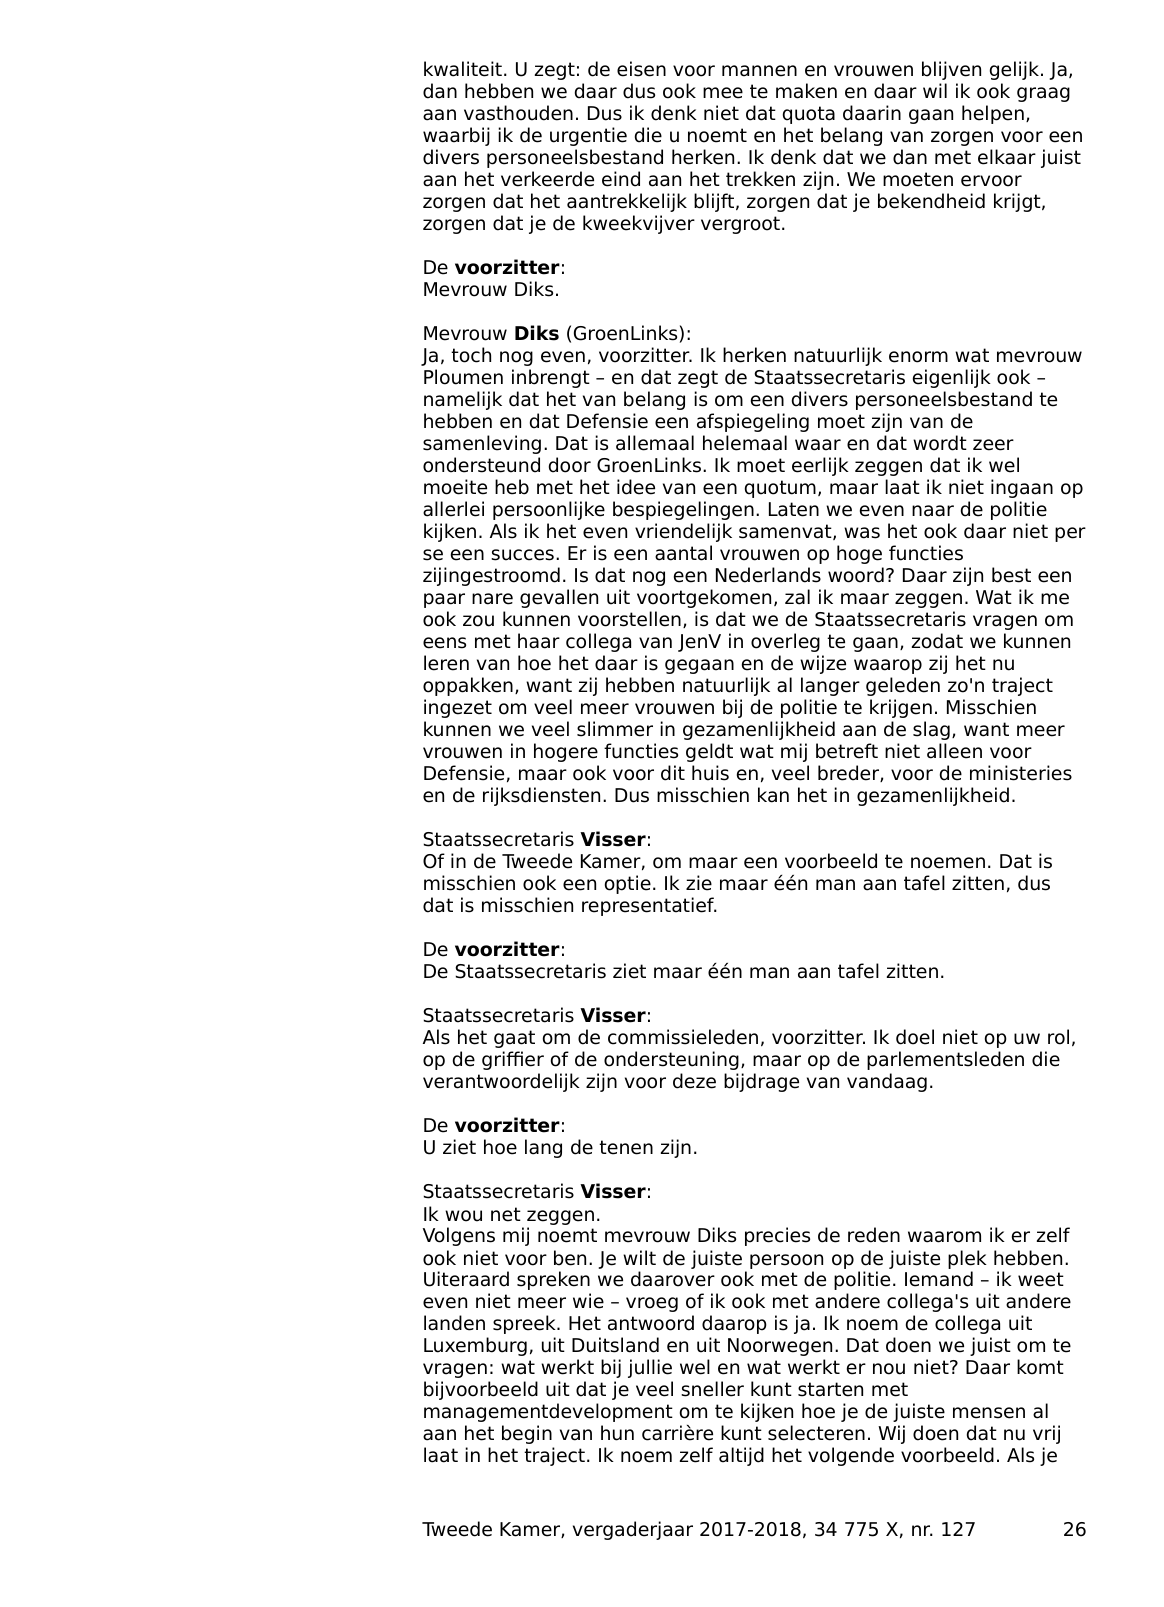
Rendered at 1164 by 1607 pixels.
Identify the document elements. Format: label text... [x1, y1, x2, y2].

text Volgens mij noemt mevrouw Diks precies de reden waarom ik er zelf ook niet voor ben. Je wilt de juiste persoon op de juiste plek hebben. Uiteraard spreken we daarover ook met de politie. Iemand – ik weet even niet meer wie – vroeg of ik ook met andere collega's uit andere landen spreek. Het antwoord daarop is ja. Ik noem de collega uit Luxemburg, uit Duitsland en uit Noorwegen. Dat doen we juist om te vragen: wat werkt bij jullie wel en wat werkt er nou niet? Daar komt bijvoorbeeld uit dat je veel sneller kunt starten met managementdevelopment om te kijken hoe je de juiste mensen al aan het begin van hun carrière kunt selecteren. Wij doen dat nu vrij laat in het traject. Ik noem zelf altijd het volgende voorbeeld. Als je [422, 1225, 1087, 1467]
text Staatssecretaris Visser: [422, 1005, 1087, 1027]
text U ziet hoe lang de tenen zijn. [422, 1137, 1087, 1159]
text Ja, toch nog even, voorzitter. Ik herken natuurlijk enorm wat mevrouw Ploumen inbrengt – en dat zegt de Staatssecretaris eigenlijk ook – namelijk dat het van belang is om een divers personeelsbestand te hebben en dat Defensie een afspiegeling moet zijn van de samenleving. Dat is allemaal helemaal waar en dat wordt zeer ondersteund door GroenLinks. Ik moet eerlijk zeggen dat ik wel moeite heb met het idee van een quotum, maar laat ik niet ingaan op allerlei persoonlijke bespiegelingen. Laten we even naar de politie kijken. Als ik het even vriendelijk samenvat, was het ook daar niet per se een succes. Er is een aantal vrouwen op hoge functies zijingestroomd. Is dat nog een Nederlands woord? Daar zijn best een paar nare gevallen uit voortgekomen, zal ik maar zeggen. Wat ik me ook zou kunnen voorstellen, is dat we de Staatssecretaris vragen om eens met haar collega van JenV in overleg te gaan, zodat we kunnen leren van hoe het daar is gegaan en de wijze waarop zij het nu oppakken, want zij hebben natuurlijk al langer geleden zo'n traject ingezet om veel meer vrouwen bij de politie te krijgen. Misschien kunnen we veel slimmer in gezamenlijkheid aan de slag, want meer vrouwen in hogere functies geldt wat mij betreft niet alleen voor Defensie, maar ook voor dit huis en, veel breder, voor de ministeries en de rijksdiensten. Dus misschien kan het in gezamenlijkheid. [422, 345, 1087, 807]
text Als het gaat om de commissieleden, voorzitter. Ik doel niet op uw rol, op de griffier of de ondersteuning, maar op de parlementsleden die verantwoordelijk zijn voor deze bijdrage van vandaag. [422, 1027, 1087, 1093]
text Mevrouw Diks. [422, 279, 1087, 301]
text Ik wou net zeggen. [422, 1203, 1087, 1225]
text Mevrouw Diks (GroenLinks): [422, 323, 1087, 345]
text Of in de Tweede Kamer, om maar een voorbeeld te noemen. Dat is misschien ook een optie. Ik zie maar één man aan tafel zitten, dus dat is misschien representatief. [422, 851, 1087, 917]
text De voorzitter: [422, 939, 1087, 961]
text De voorzitter: [422, 1115, 1087, 1137]
text Staatssecretaris Visser: [422, 829, 1087, 851]
text De voorzitter: [422, 257, 1087, 279]
text Staatssecretaris Visser: [422, 1181, 1087, 1203]
text kwaliteit. U zegt: de eisen voor mannen en vrouwen blijven gelijk. Ja, dan hebben we daar dus ook mee te maken en daar wil ik ook graag aan vasthouden. Dus ik denk niet dat quota daarin gaan helpen, waarbij ik de urgentie die u noemt en het belang van zorgen voor een divers personeelsbestand herken. Ik denk dat we dan met elkaar juist aan het verkeerde eind aan het trekken zijn. We moeten ervoor zorgen dat het aantrekkelijk blijft, zorgen dat je bekendheid krijgt, zorgen dat je de kweekvijver vergroot. [422, 59, 1087, 235]
text De Staatssecretaris ziet maar één man aan tafel zitten. [422, 961, 1087, 983]
